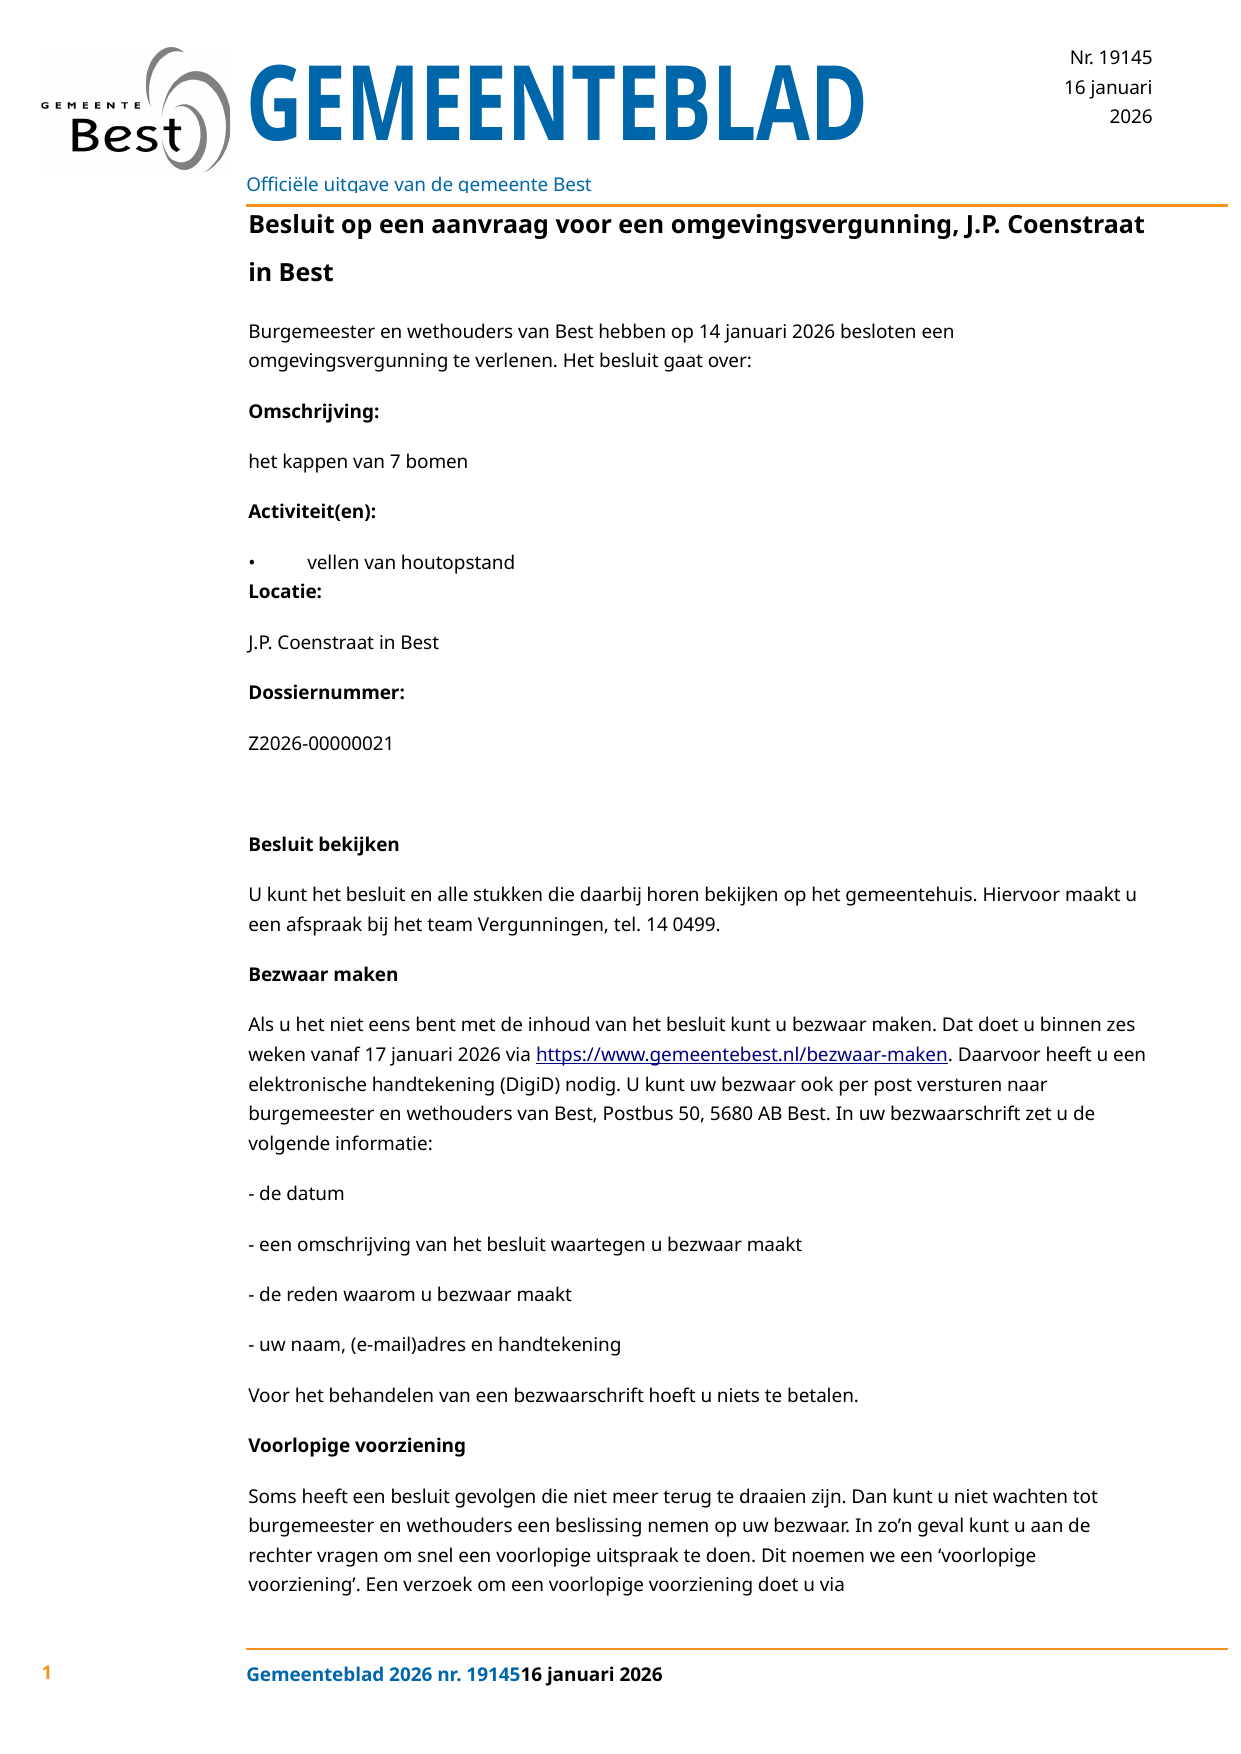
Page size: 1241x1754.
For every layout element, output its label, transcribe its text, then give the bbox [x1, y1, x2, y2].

text Activiteit(en): [248, 499, 1152, 524]
text U kunt het besluit en alle stukken die daarbij horen bekijken op het gemeentehuis. Hiervoor maakt u een afspraak bij het team Vergunningen, tel. 14 0499. [248, 881, 1152, 937]
text - de datum [248, 1180, 1152, 1206]
text Locatie: [248, 579, 1152, 604]
text Voorlopige voorziening [248, 1432, 1152, 1458]
text Voor het behandelen van een bezwaarschrift hoeft u niets te betalen. [248, 1382, 1152, 1408]
picture [41, 47, 231, 172]
text Dossiernummer: [248, 679, 1152, 705]
text Als u het niet eens bent met de inhoud van het besluit kunt u bezwaar maken. Dat doet u binnen zes weken vanaf 17 januari 2026 via https://www.gemeentebest.nl/bezwaar-maken. Daarvoor heeft u een elektronische handtekening (DigiD) nodig. U kunt uw bezwaar ook per post versturen naar burgemeester en wethouders van Best, Postbus 50, 5680 AB Best. In uw bezwaarschrift zet u de volgende informatie: [248, 1012, 1152, 1156]
text Omschrijving: [248, 398, 1152, 424]
text J.P. Coenstraat in Best [248, 629, 1152, 655]
text Z2026-00000021 [248, 730, 1152, 756]
text het kappen van 7 bomen [248, 448, 1152, 474]
text - een omschrijving van het besluit waartegen u bezwaar maakt [248, 1231, 1152, 1257]
text - uw naam, (e-mail)adres en handtekening [248, 1332, 1152, 1357]
text Besluit bekijken [248, 831, 1152, 857]
text Besluit op een aanvraag voor een omgevingsvergunning, J.P. Coenstraat in Best [248, 207, 1152, 288]
list vellen van houtopstand [248, 549, 1152, 575]
text Bezwaar maken [248, 961, 1152, 987]
text Soms heeft een besluit gevolgen die niet meer terug te draaien zijn. Dan kunt u niet wachten tot burgemeester en wethouders een beslissing nemen op uw bezwaar. In zo’n geval kunt u aan de rechter vragen om snel een voorlopige uitspraak te doen. Dit noemen we een ‘voorlopige voorziening’. Een verzoek om een voorlopige voorziening doet u via [248, 1483, 1152, 1597]
text - de reden waarom u bezwaar maakt [248, 1281, 1152, 1307]
text Burgemeester en wethouders van Best hebben op 14 januari 2026 besloten een omgevingsvergunning te verlenen. Het besluit gaat over: [248, 318, 1152, 373]
